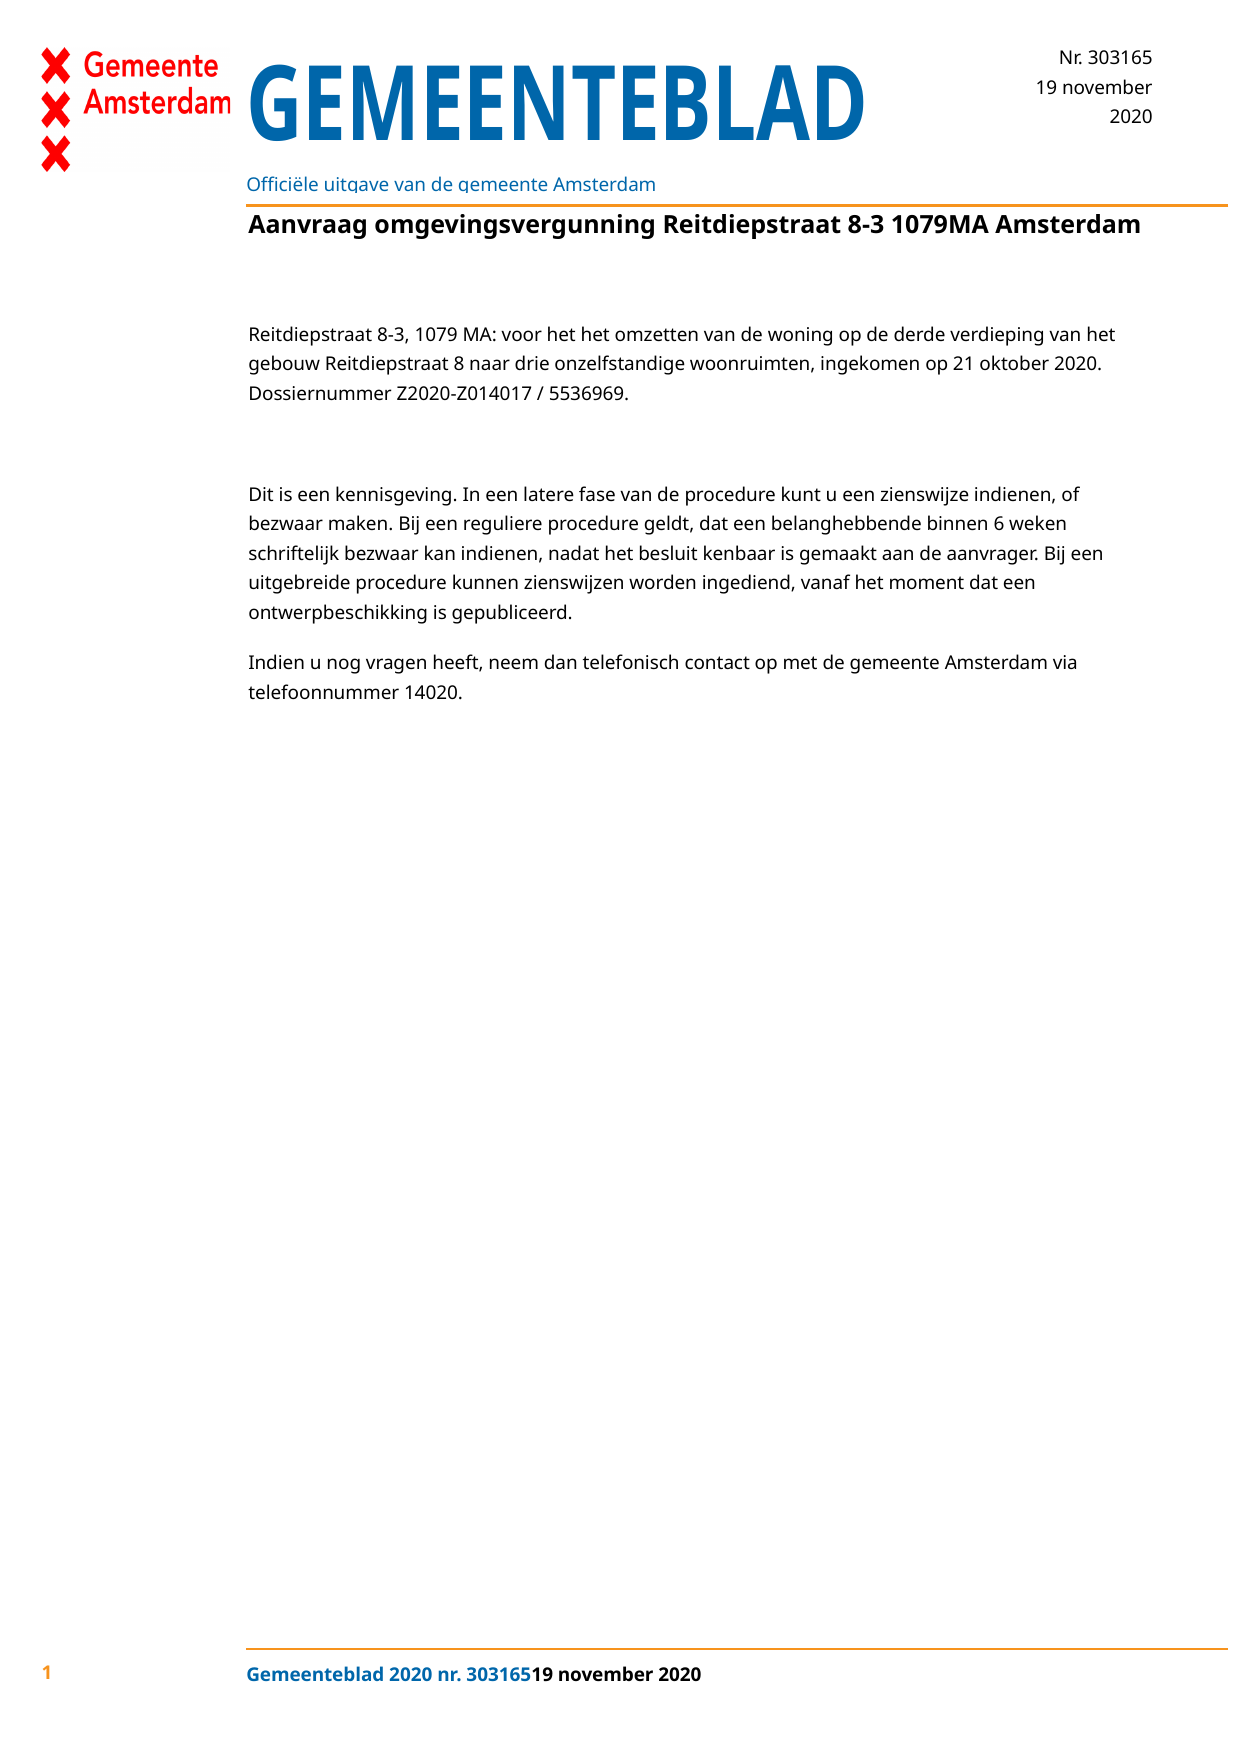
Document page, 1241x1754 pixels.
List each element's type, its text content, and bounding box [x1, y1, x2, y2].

picture [41, 47, 231, 172]
text Dit is een kennisgeving. In een latere fase van de procedure kunt u een zienswijze indienen, of bezwaar maken. Bij een reguliere procedure geldt, dat een belanghebbende binnen 6 weken schriftelijk bezwaar kan indienen, nadat het besluit kenbaar is gemaakt aan de aanvrager. Bij een uitgebreide procedure kunnen zienswijzen worden ingediend, vanaf het moment dat een ontwerpbeschikking is gepubliceerd. [248, 481, 1152, 625]
text Indien u nog vragen heeft, neem dan telefonisch contact op met de gemeente Amsterdam via telefoonnummer 14020. [248, 649, 1152, 705]
text Aanvraag omgevingsvergunning Reitdiepstraat 8-3 1079MA Amsterdam [248, 207, 1152, 241]
text Reitdiepstraat 8-3, 1079 MA: voor het het omzetten van de woning op de derde verdieping van het gebouw Reitdiepstraat 8 naar drie onzelfstandige woonruimten, ingekomen op 21 oktober 2020. Dossiernummer Z2020-Z014017 / 5536969. [248, 321, 1152, 406]
